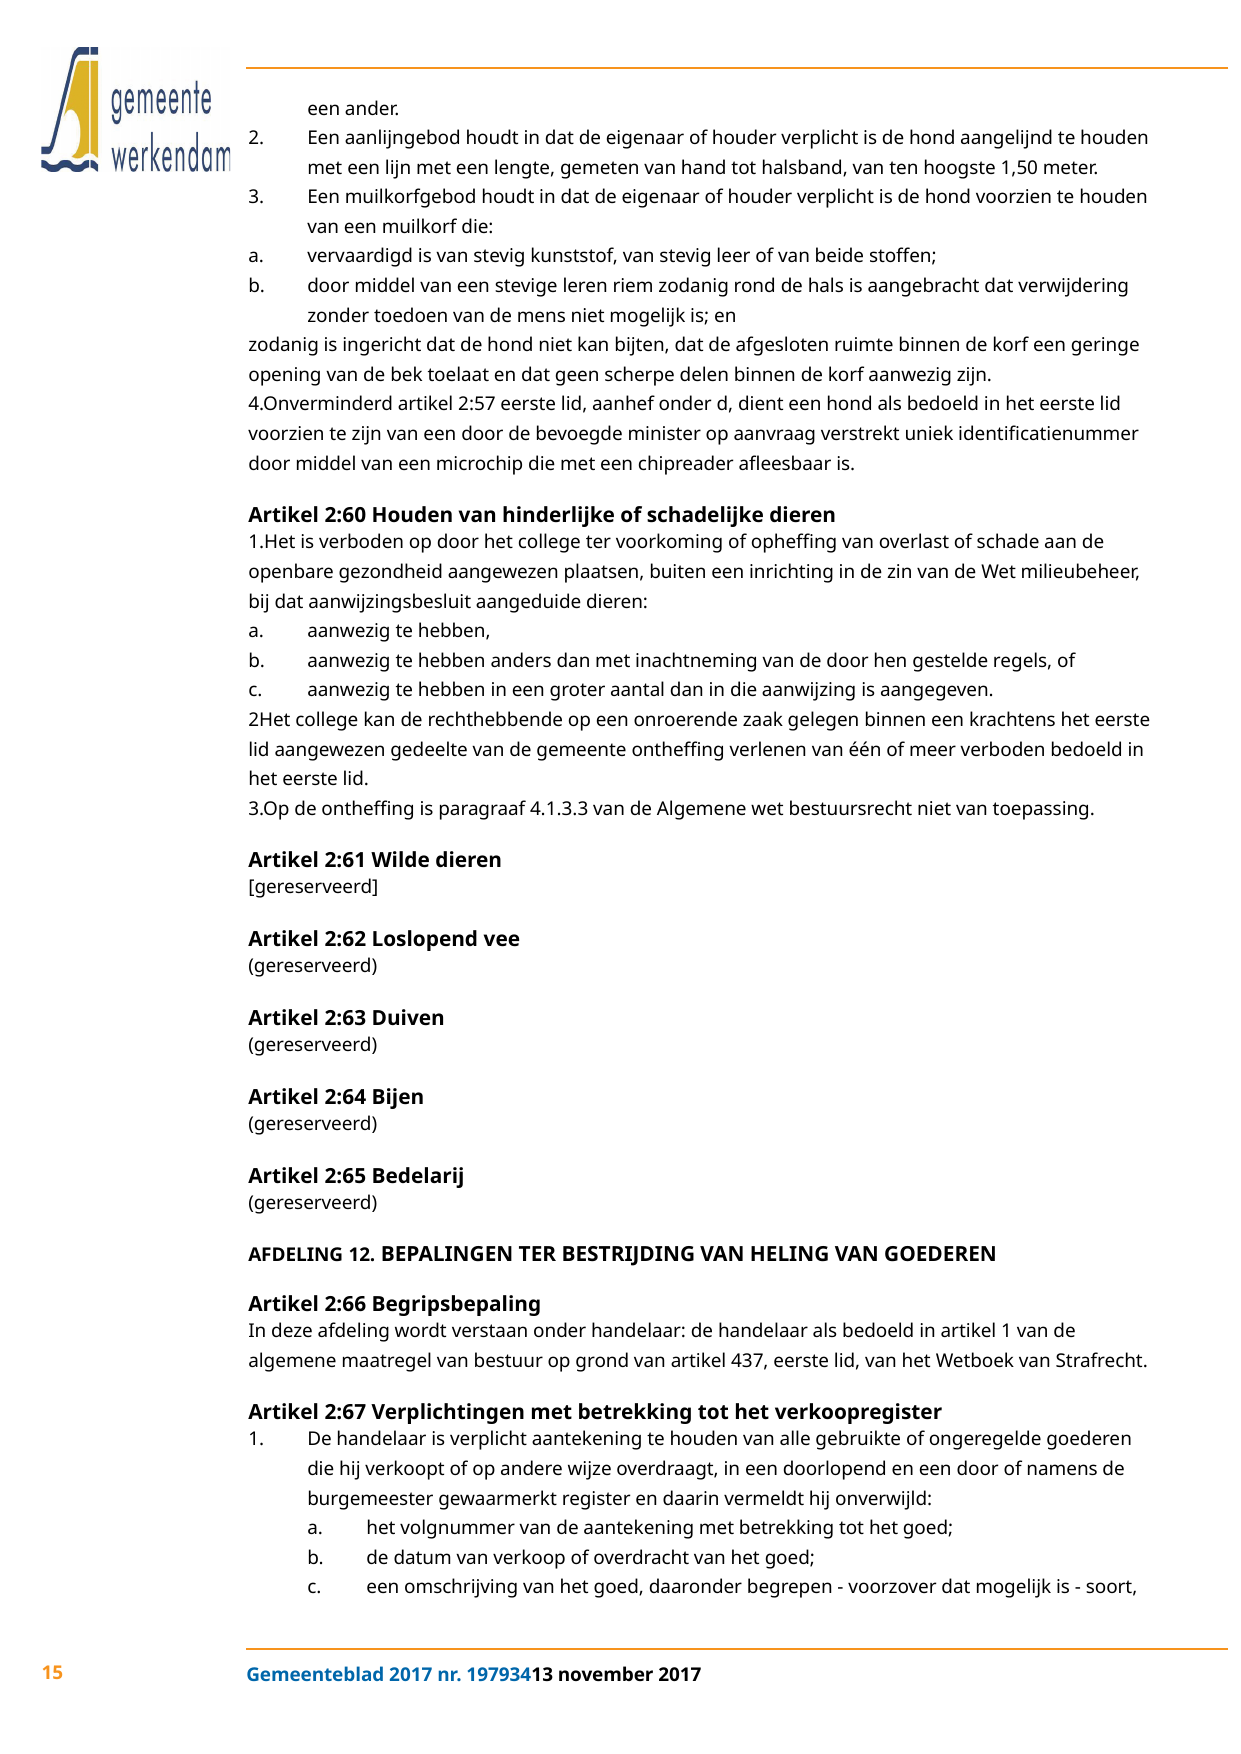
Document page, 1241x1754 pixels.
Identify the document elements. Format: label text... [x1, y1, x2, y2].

list door middel van een stevige leren riem zodanig rond de hals is aangebracht dat verwijdering zonder toedoen van de mens niet mogelijk is; en [248, 272, 1152, 328]
text (gereserveerd) [248, 1031, 1152, 1057]
text Artikel 2:67 Verplichtingen met betrekking tot het verkoopregister [248, 1397, 1152, 1426]
list Een muilkorfgebod houdt in dat de eigenaar of houder verplicht is de hond voorzien te houden van een muilkorf die: [248, 183, 1152, 239]
text zodanig is ingericht dat de hond niet kan bijten, dat de afgesloten ruimte binnen de korf een geringe opening van de bek toelaat en dat geen scherpe delen binnen de korf aanwezig zijn. [248, 331, 1152, 387]
list aanwezig te hebben, [248, 617, 1152, 643]
list aanwezig te hebben in een groter aantal dan in die aanwijzing is aangegeven. [248, 677, 1152, 702]
list vervaardigd is van stevig kunststof, van stevig leer of van beide stoffen; [248, 243, 1152, 268]
text Artikel 2:64 Bijen [248, 1082, 1152, 1110]
text 3.Op de ontheffing is paragraaf 4.1.3.3 van de Algemene wet bestuursrecht niet van toepassing. [248, 795, 1152, 821]
picture [41, 47, 231, 172]
list een ander. [248, 95, 1152, 121]
text Artikel 2:66 Begripsbepaling [248, 1289, 1152, 1317]
list De handelaar is verplicht aantekening te houden van alle gebruikte of ongeregelde goederen die hij verkoopt of op andere wijze overdraagt, in een doorlopend en een door of namens de burgemeester gewaarmerkt register en daarin vermeldt hij onverwijld: [248, 1426, 1152, 1511]
list het volgnummer van de aantekening met betrekking tot het goed; [307, 1514, 1152, 1540]
text (gereserveerd) [248, 1189, 1152, 1215]
text Artikel 2:62 Loslopend vee [248, 924, 1152, 953]
text Artikel 2:61 Wilde dieren [248, 845, 1152, 874]
text [gereserveerd] [248, 874, 1152, 899]
list de datum van verkoop of overdracht van het goed; [307, 1544, 1152, 1570]
text 4.Onverminderd artikel 2:57 eerste lid, aanhef onder d, dient een hond als bedoeld in het eerste lid voorzien te zijn van een door de bevoegde minister op aanvraag verstrekt uniek identificatienummer door middel van een microchip die met een chipreader afleesbaar is. [248, 391, 1152, 476]
text (gereserveerd) [248, 953, 1152, 978]
text 1.Het is verboden op door het college ter voorkoming of opheffing van overlast of schade aan de openbare gezondheid aangewezen plaatsen, buiten een inrichting in de zin van de Wet milieubeheer, bij dat aanwijzingsbesluit aangeduide dieren: [248, 529, 1152, 613]
text AFDELING 12. BEPALINGEN TER BESTRIJDING VAN HELING VAN GOEDEREN [248, 1239, 1152, 1268]
text Artikel 2:60 Houden van hinderlijke of schadelijke dieren [248, 500, 1152, 529]
text Artikel 2:65 Bedelarij [248, 1161, 1152, 1189]
list Een aanlijngebod houdt in dat de eigenaar of houder verplicht is de hond aangelijnd te houden met een lijn met een lengte, gemeten van hand tot halsband, van ten hoogste 1,50 meter. [248, 124, 1152, 180]
text Artikel 2:63 Duiven [248, 1003, 1152, 1031]
text In deze afdeling wordt verstaan onder handelaar: de handelaar als bedoeld in artikel 1 van de algemene maatregel van bestuur op grond van artikel 437, eerste lid, van het Wetboek van Strafrecht. [248, 1317, 1152, 1372]
text (gereserveerd) [248, 1110, 1152, 1136]
list een omschrijving van het goed, daaronder begrepen - voorzover dat mogelijk is - soort, [307, 1573, 1152, 1599]
text 2Het college kan de rechthebbende op een onroerende zaak gelegen binnen een krachtens het eerste lid aangewezen gedeelte van de gemeente ontheffing verlenen van één of meer verboden bedoeld in het eerste lid. [248, 706, 1152, 791]
list aanwezig te hebben anders dan met inachtneming van de door hen gestelde regels, of [248, 647, 1152, 673]
